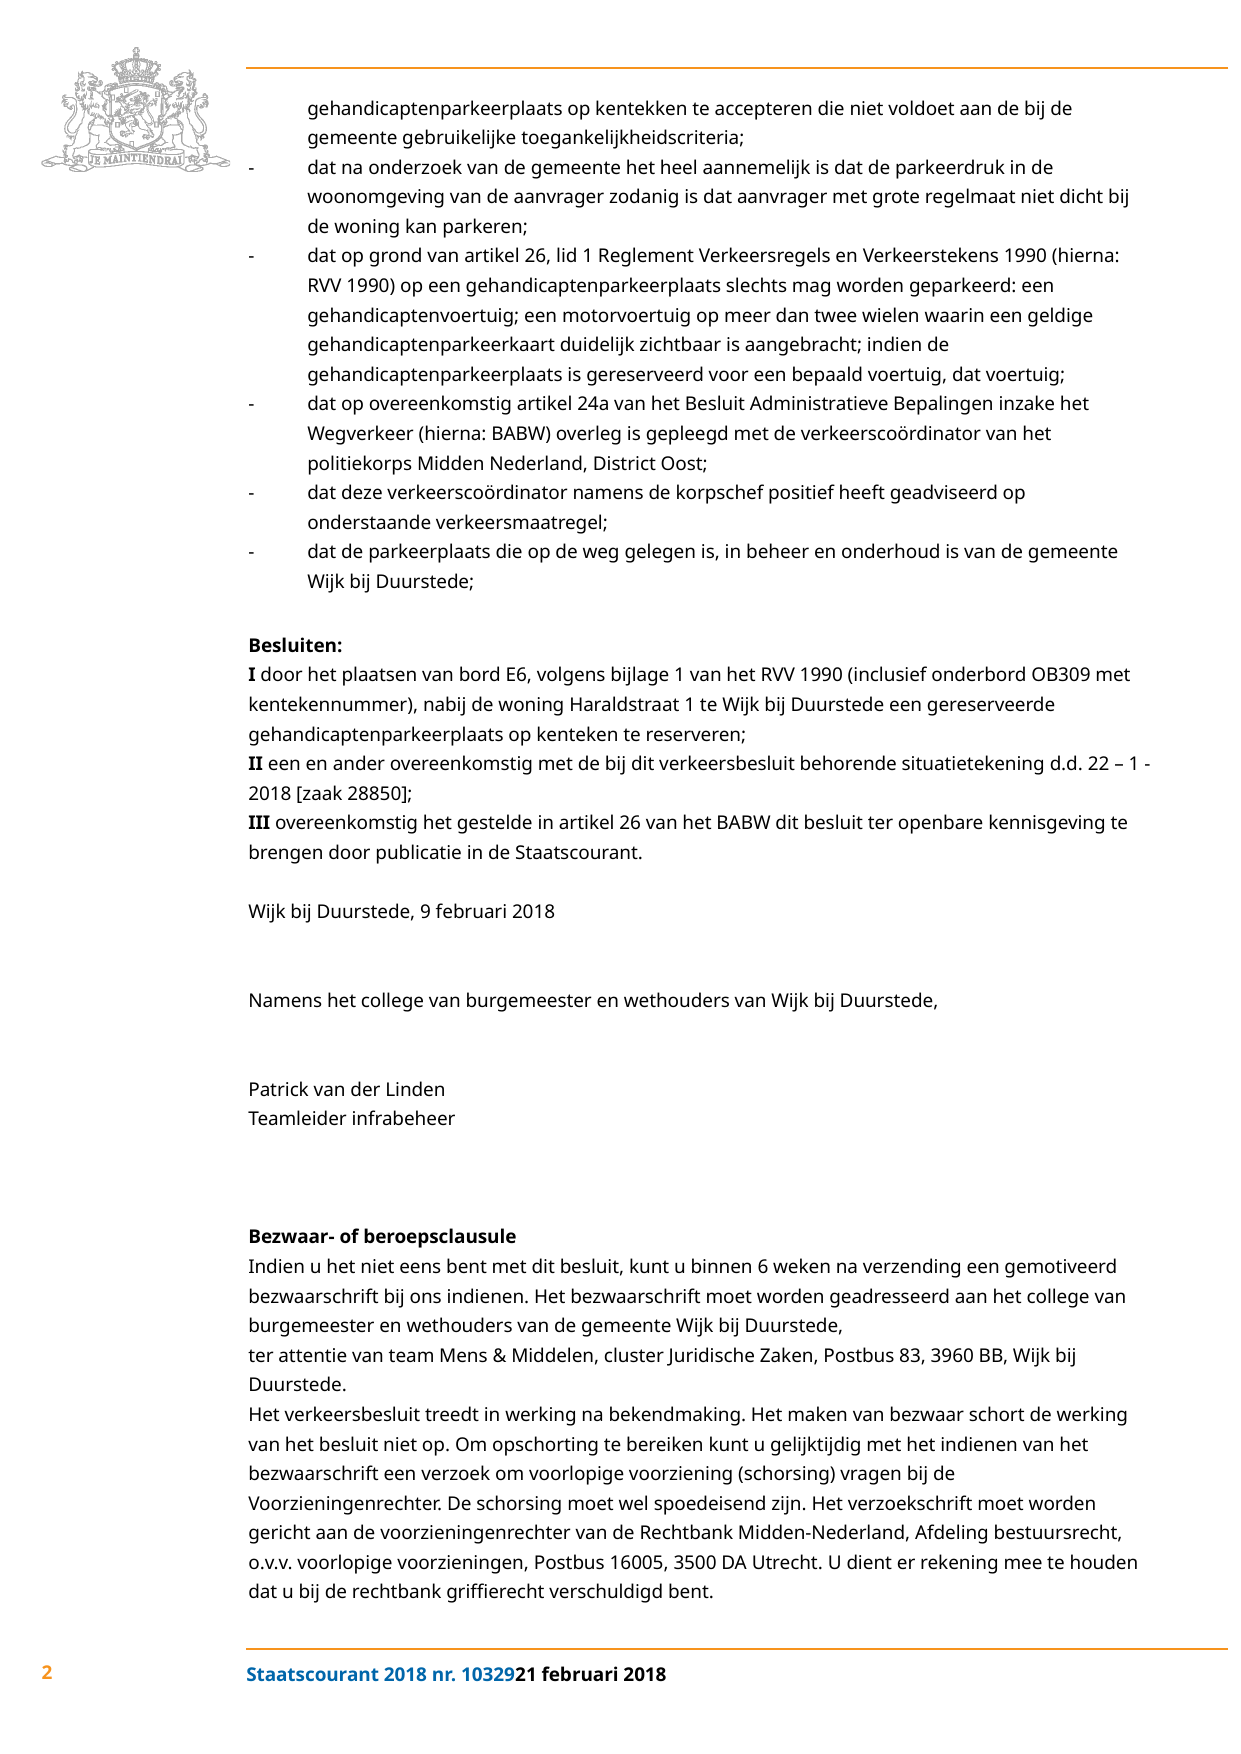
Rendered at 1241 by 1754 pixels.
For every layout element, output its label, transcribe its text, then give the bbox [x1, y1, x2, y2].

text Indien u het niet eens bent met dit besluit, kunt u binnen 6 weken na verzending een gemotiveerd bezwaarschrift bij ons indienen. Het bezwaarschrift moet worden geadresseerd aan het college van burgemeester en wethouders van de gemeente Wijk bij Duurstede, [248, 1253, 1152, 1338]
list dat op grond van artikel 26, lid 1 Reglement Verkeersregels en Verkeerstekens 1990 (hierna: RVV 1990) op een gehandicaptenparkeerplaats slechts mag worden geparkeerd: een gehandicaptenvoertuig; een motorvoertuig op meer dan twee wielen waarin een geldige gehandicaptenparkeerkaart duidelijk zichtbaar is aangebracht; indien de gehandicaptenparkeerplaats is gereserveerd voor een bepaald voertuig, dat voertuig; [248, 243, 1152, 387]
text Besluiten: [248, 632, 1152, 658]
text Teamleider infrabeheer [248, 1105, 1152, 1131]
text Het verkeersbesluit treedt in werking na bekendmaking. Het maken van bezwaar schort de werking van het besluit niet op. Om opschorting te bereiken kunt u gelijktijdig met het indienen van het bezwaarschrift een verzoek om voorlopige voorziening (schorsing) vragen bij de Voorzieningenrechter. De schorsing moet wel spoedeisend zijn. Het verzoekschrift moet worden gericht aan de voorzieningenrechter van de Rechtbank Midden-Nederland, Afdeling bestuursrecht, o.v.v. voorlopige voorzieningen, Postbus 16005, 3500 DA Utrecht. U dient er rekening mee te houden dat u bij de rechtbank griffierecht verschuldigd bent. [248, 1401, 1152, 1604]
picture [41, 47, 231, 172]
list dat op overeenkomstig artikel 24a van het Besluit Administratieve Bepalingen inzake het Wegverkeer (hierna: BABW) overleg is gepleegd met de verkeerscoördinator van het politiekorps Midden Nederland, District Oost; [248, 391, 1152, 476]
text II een en ander overeenkomstig met de bij dit verkeersbesluit behorende situatietekening d.d. 22 – 1 - 2018 [zaak 28850]; [248, 750, 1152, 806]
text Namens het college van burgemeester en wethouders van Wijk bij Duurstede, [248, 987, 1152, 1013]
list dat de parkeerplaats die op de weg gelegen is, in beheer en onderhoud is van de gemeente Wijk bij Duurstede; [248, 538, 1152, 594]
text Bezwaar- of beroepsclausule [248, 1224, 1152, 1249]
text Wijk bij Duurstede, 9 februari 2018 [248, 898, 1152, 924]
list dat na onderzoek van de gemeente het heel aannemelijk is dat de parkeerdruk in de woonomgeving van de aanvrager zodanig is dat aanvrager met grote regelmaat niet dicht bij de woning kan parkeren; [248, 154, 1152, 239]
text Patrick van der Linden [248, 1076, 1152, 1102]
text I door het plaatsen van bord E6, volgens bijlage 1 van het RVV 1990 (inclusief onderbord OB309 met kentekennummer), nabij de woning Haraldstraat 1 te Wijk bij Duurstede een gereserveerde gehandicaptenparkeerplaats op kenteken te reserveren; [248, 662, 1152, 747]
text III overeenkomstig het gestelde in artikel 26 van het BABW dit besluit ter openbare kennisgeving te brengen door publicatie in de Staatscourant. [248, 809, 1152, 865]
list dat deze verkeerscoördinator namens de korpschef positief heeft geadviseerd op onderstaande verkeersmaatregel; [248, 479, 1152, 535]
list gehandicaptenparkeerplaats op kentekken te accepteren die niet voldoet aan de bij de gemeente gebruikelijke toegankelijkheidscriteria; [248, 95, 1152, 150]
text ter attentie van team Mens & Middelen, cluster Juridische Zaken, Postbus 83, 3960 BB, Wijk bij Duurstede. [248, 1342, 1152, 1397]
